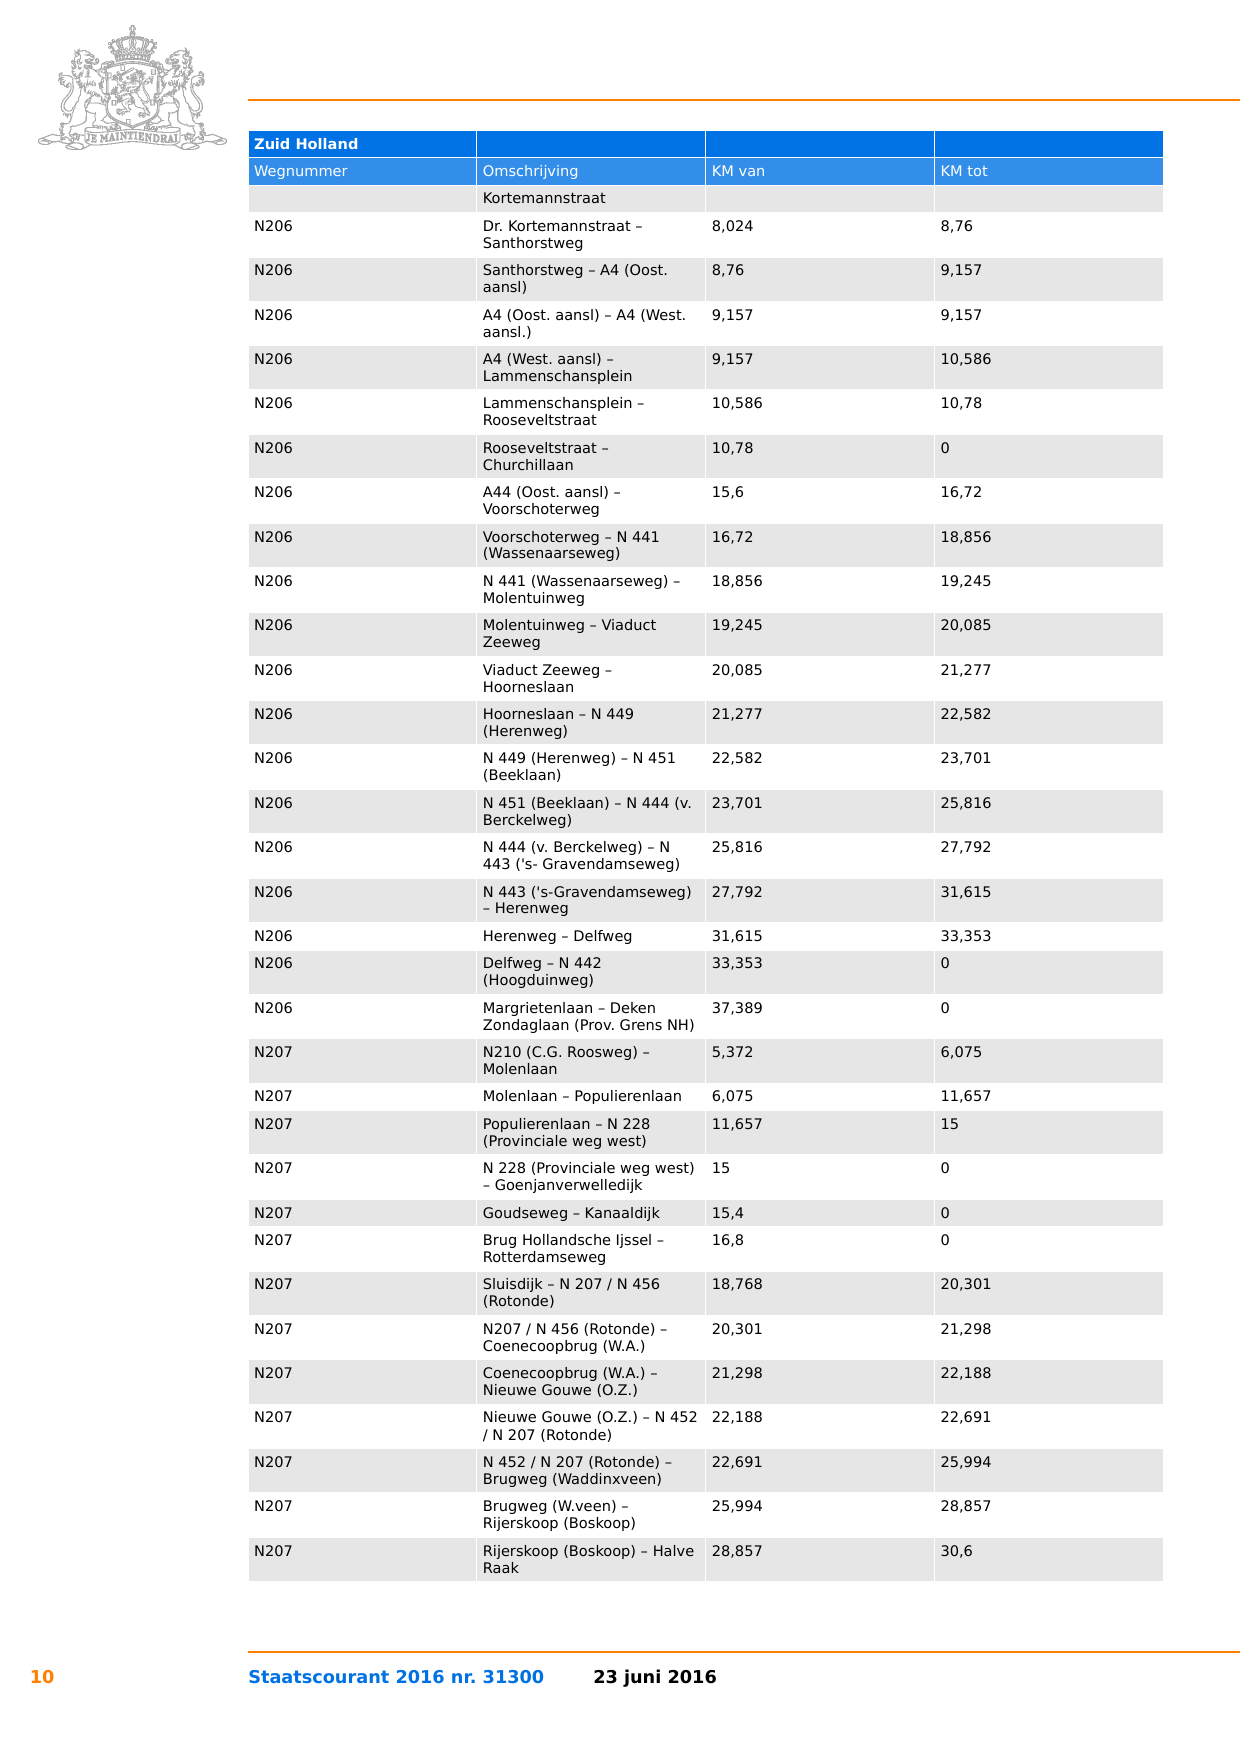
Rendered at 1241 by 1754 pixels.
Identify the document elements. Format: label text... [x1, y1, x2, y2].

table_cell 15 [706, 1155, 934, 1199]
table_cell 9,157 [706, 302, 934, 345]
table_cell 19,245 [935, 568, 1163, 611]
table_cell Voorschoterweg – N 441 (Wassenaarseweg) [477, 524, 705, 567]
table_cell Brugweg (W.veen) – Rijerskoop (Boskoop) [477, 1494, 705, 1537]
table_cell 9,157 [706, 346, 934, 389]
table_cell N206 [249, 923, 476, 949]
table_cell 28,857 [706, 1538, 934, 1581]
table_cell N207 [249, 1538, 476, 1581]
table_cell Nieuwe Gouwe (O.Z.) – N 452 / N 207 (Rotonde) [477, 1405, 705, 1448]
table_cell N206 [249, 258, 476, 301]
table_cell A44 (Oost. aansl) – Voorschoterweg [477, 479, 705, 523]
table_cell Populierenlaan – N 228 (Provinciale weg west) [477, 1111, 705, 1154]
table_cell N 452 / N 207 (Rotonde) – Brugweg (Waddinxveen) [477, 1449, 705, 1492]
table_cell Dr. Kortemannstraat – Santhorstweg [477, 213, 705, 256]
table_cell N206 [249, 391, 476, 434]
table_cell 10,78 [935, 391, 1163, 434]
table_cell 0 [935, 995, 1163, 1038]
table_cell Herenweg – Delfweg [477, 923, 705, 949]
table_cell 9,157 [935, 258, 1163, 301]
table_cell KM tot [935, 158, 1163, 185]
table_cell A4 (West. aansl) – Lammenschansplein [477, 346, 705, 389]
table_cell Hoorneslaan – N 449 (Herenweg) [477, 701, 705, 744]
table_cell 8,76 [706, 258, 934, 301]
table_cell 18,856 [935, 524, 1163, 567]
table_cell 21,277 [706, 701, 934, 744]
table_cell N207 [249, 1360, 476, 1404]
table_cell N206 [249, 657, 476, 700]
table_cell N206 [249, 302, 476, 345]
table_cell Rooseveltstraat – Churchillaan [477, 435, 705, 478]
table_cell N206 [249, 346, 476, 389]
table_cell Kortemannstraat [477, 186, 705, 212]
table_cell 0 [935, 1227, 1163, 1271]
table_cell 22,188 [706, 1405, 934, 1448]
table_cell N206 [249, 995, 476, 1038]
table_cell 21,298 [935, 1316, 1163, 1359]
table_cell 22,582 [706, 746, 934, 789]
table_cell [935, 186, 1163, 212]
table_cell N 228 (Provinciale weg west) – Goenjanverwelledijk [477, 1155, 705, 1199]
table_cell 25,994 [935, 1449, 1163, 1492]
table_cell N207 [249, 1084, 476, 1110]
table_cell N 449 (Herenweg) – N 451 (Beeklaan) [477, 746, 705, 789]
table_cell 0 [935, 435, 1163, 478]
table_cell N206 [249, 951, 476, 994]
table_cell N206 [249, 524, 476, 567]
table_cell 27,792 [706, 879, 934, 922]
table_cell A4 (Oost. aansl) – A4 (West. aansl.) [477, 302, 705, 345]
table_cell N207 [249, 1227, 476, 1271]
table_cell 18,768 [706, 1272, 934, 1315]
table_header [706, 131, 934, 157]
table_cell 16,8 [706, 1227, 934, 1271]
table_cell 37,389 [706, 995, 934, 1038]
table_cell 21,277 [935, 657, 1163, 700]
table_cell N207 [249, 1155, 476, 1199]
table_cell 33,353 [706, 951, 934, 994]
table_cell Delfweg – N 442 (Hoogduinweg) [477, 951, 705, 994]
table_cell N 443 ('s-Gravendamseweg) – Herenweg [477, 879, 705, 922]
table_cell 20,085 [706, 657, 934, 700]
table_cell 10,78 [706, 435, 934, 478]
table_cell [706, 186, 934, 212]
table_cell 23,701 [935, 746, 1163, 789]
table_cell 25,994 [706, 1494, 934, 1537]
table_cell 10,586 [935, 346, 1163, 389]
table_cell Coenecoopbrug (W.A.) – Nieuwe Gouwe (O.Z.) [477, 1360, 705, 1404]
table_cell 25,816 [706, 834, 934, 878]
table_cell 5,372 [706, 1039, 934, 1083]
table_cell 22,188 [935, 1360, 1163, 1404]
table_cell 22,691 [706, 1449, 934, 1492]
table_cell 20,301 [706, 1316, 934, 1359]
table_cell 23,701 [706, 790, 934, 833]
table_cell 6,075 [935, 1039, 1163, 1083]
table_cell 30,6 [935, 1538, 1163, 1581]
table_cell Lammenschansplein – Rooseveltstraat [477, 391, 705, 434]
table_cell N207 [249, 1039, 476, 1083]
table_cell N206 [249, 479, 476, 523]
table_cell 19,245 [706, 613, 934, 656]
table_cell 8,024 [706, 213, 934, 256]
table_cell 15 [935, 1111, 1163, 1154]
table_cell Wegnummer [249, 158, 476, 185]
table_cell 6,075 [706, 1084, 934, 1110]
table_cell Viaduct Zeeweg – Hoorneslaan [477, 657, 705, 700]
table_cell 0 [935, 951, 1163, 994]
table_cell N 444 (v. Berckelweg) – N 443 ('s- Gravendamseweg) [477, 834, 705, 878]
table_cell N206 [249, 568, 476, 611]
table_cell N207 [249, 1272, 476, 1315]
table_cell 16,72 [706, 524, 934, 567]
table_cell N206 [249, 790, 476, 833]
table_cell Brug Hollandsche Ijssel – Rotterdamseweg [477, 1227, 705, 1271]
table_cell N 441 (Wassenaarseweg) – Molentuinweg [477, 568, 705, 611]
table_cell 27,792 [935, 834, 1163, 878]
table_cell Molentuinweg – Viaduct Zeeweg [477, 613, 705, 656]
table_cell Molenlaan – Populierenlaan [477, 1084, 705, 1110]
table_cell 10,586 [706, 391, 934, 434]
table_cell N207 [249, 1111, 476, 1154]
table_cell N207 [249, 1449, 476, 1492]
table_cell 28,857 [935, 1494, 1163, 1537]
table_cell 11,657 [706, 1111, 934, 1154]
table_cell Sluisdijk – N 207 / N 456 (Rotonde) [477, 1272, 705, 1315]
table_cell 0 [935, 1155, 1163, 1199]
table_cell Goudseweg – Kanaaldijk [477, 1200, 705, 1226]
table_cell N 451 (Beeklaan) – N 444 (v. Berckelweg) [477, 790, 705, 833]
table_cell Margrietenlaan – Deken Zondaglaan (Prov. Grens NH) [477, 995, 705, 1038]
table_cell 25,816 [935, 790, 1163, 833]
table_cell Omschrijving [477, 158, 705, 185]
table_cell N206 [249, 613, 476, 656]
table_cell 33,353 [935, 923, 1163, 949]
table_header [477, 131, 705, 157]
table_cell N207 [249, 1316, 476, 1359]
table_cell N206 [249, 435, 476, 478]
table_cell N207 [249, 1200, 476, 1226]
table_cell [249, 186, 476, 212]
table_cell 31,615 [935, 879, 1163, 922]
table_cell 22,582 [935, 701, 1163, 744]
table_cell Santhorstweg – A4 (Oost. aansl) [477, 258, 705, 301]
table_cell 0 [935, 1200, 1163, 1226]
picture [38, 25, 227, 150]
table_cell 15,4 [706, 1200, 934, 1226]
table_cell N210 (C.G. Roosweg) – Molenlaan [477, 1039, 705, 1083]
table_cell N206 [249, 213, 476, 256]
table_cell 8,76 [935, 213, 1163, 256]
table_cell N206 [249, 701, 476, 744]
table_cell N206 [249, 834, 476, 878]
table_cell N206 [249, 879, 476, 922]
table_cell 16,72 [935, 479, 1163, 523]
table_cell 15,6 [706, 479, 934, 523]
table_cell 20,085 [935, 613, 1163, 656]
table_cell 18,856 [706, 568, 934, 611]
table_cell 21,298 [706, 1360, 934, 1404]
table_cell 22,691 [935, 1405, 1163, 1448]
table_header Zuid Holland [249, 131, 476, 157]
table_header [935, 131, 1163, 157]
table_cell Rijerskoop (Boskoop) – Halve Raak [477, 1538, 705, 1581]
table_cell N207 [249, 1405, 476, 1448]
table_cell 20,301 [935, 1272, 1163, 1315]
table_cell KM van [706, 158, 934, 185]
table_cell 11,657 [935, 1084, 1163, 1110]
table_cell N207 [249, 1494, 476, 1537]
table_cell 9,157 [935, 302, 1163, 345]
table_cell N206 [249, 746, 476, 789]
table_cell 31,615 [706, 923, 934, 949]
table_cell N207 / N 456 (Rotonde) – Coenecoopbrug (W.A.) [477, 1316, 705, 1359]
